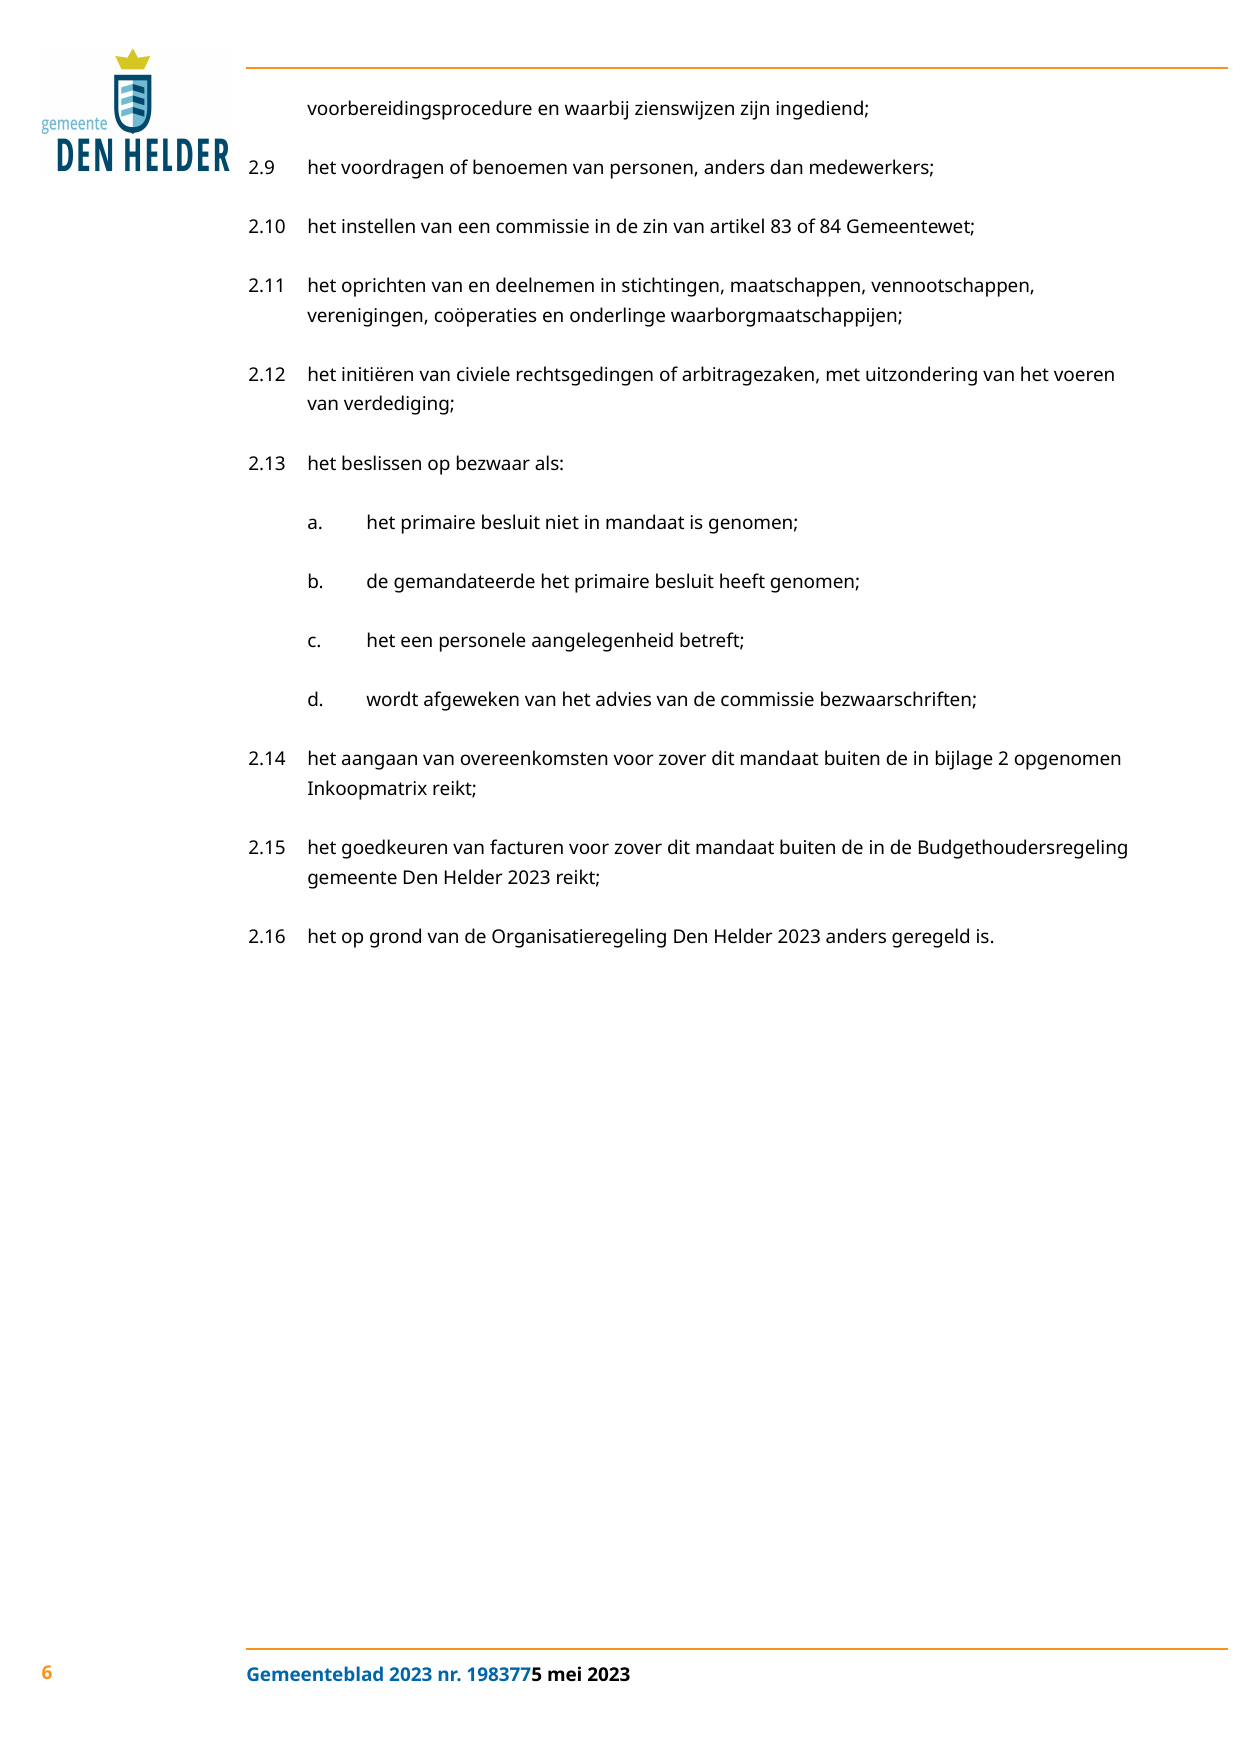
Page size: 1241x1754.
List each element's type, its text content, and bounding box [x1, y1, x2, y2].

picture [100, 154, 106, 172]
list wordt afgeweken van het advies van de commissie bezwaarschriften; [307, 686, 1152, 712]
picture [63, 144, 68, 165]
list het goedkeuren van facturen voor zover dit mandaat buiten de in de Budgethoudersregeling gemeente Den Helder 2023 reikt; [248, 834, 1152, 890]
list het primaire besluit niet in mandaat is genomen; [307, 509, 1152, 535]
picture [182, 144, 187, 165]
list het aangaan van overeenkomsten voor zover dit mandaat buiten de in bijlage 2 opgenomen Inkoopmatrix reikt; [248, 746, 1152, 801]
list het initiëren van civiele rechtsgedingen of arbitragezaken, met uitzondering van het voeren van verdediging; [248, 361, 1152, 416]
picture [130, 157, 135, 172]
list voorbereidingsprocedure en waarbij zienswijzen zijn ingediend; [248, 95, 1152, 121]
picture [220, 160, 224, 172]
list het een personele aangelegenheid betreft; [307, 627, 1152, 653]
list de gemandateerde het primaire besluit heeft genomen; [307, 568, 1152, 594]
list het beslissen op bezwaar als: [248, 450, 1152, 476]
list het op grond van de Organisatieregeling Den Helder 2023 anders geregeld is. [248, 923, 1152, 949]
list het oprichten van en deelnemen in stichtingen, maatschappen, vennootschappen, verenigingen, coöperaties en onderlinge waarborgmaatschappijen; [248, 272, 1152, 328]
list het instellen van een commissie in de zin van artikel 83 of 84 Gemeentewet; [248, 213, 1152, 239]
picture [41, 47, 231, 172]
list het voordragen of benoemen van personen, anders dan medewerkers; [248, 154, 1152, 180]
